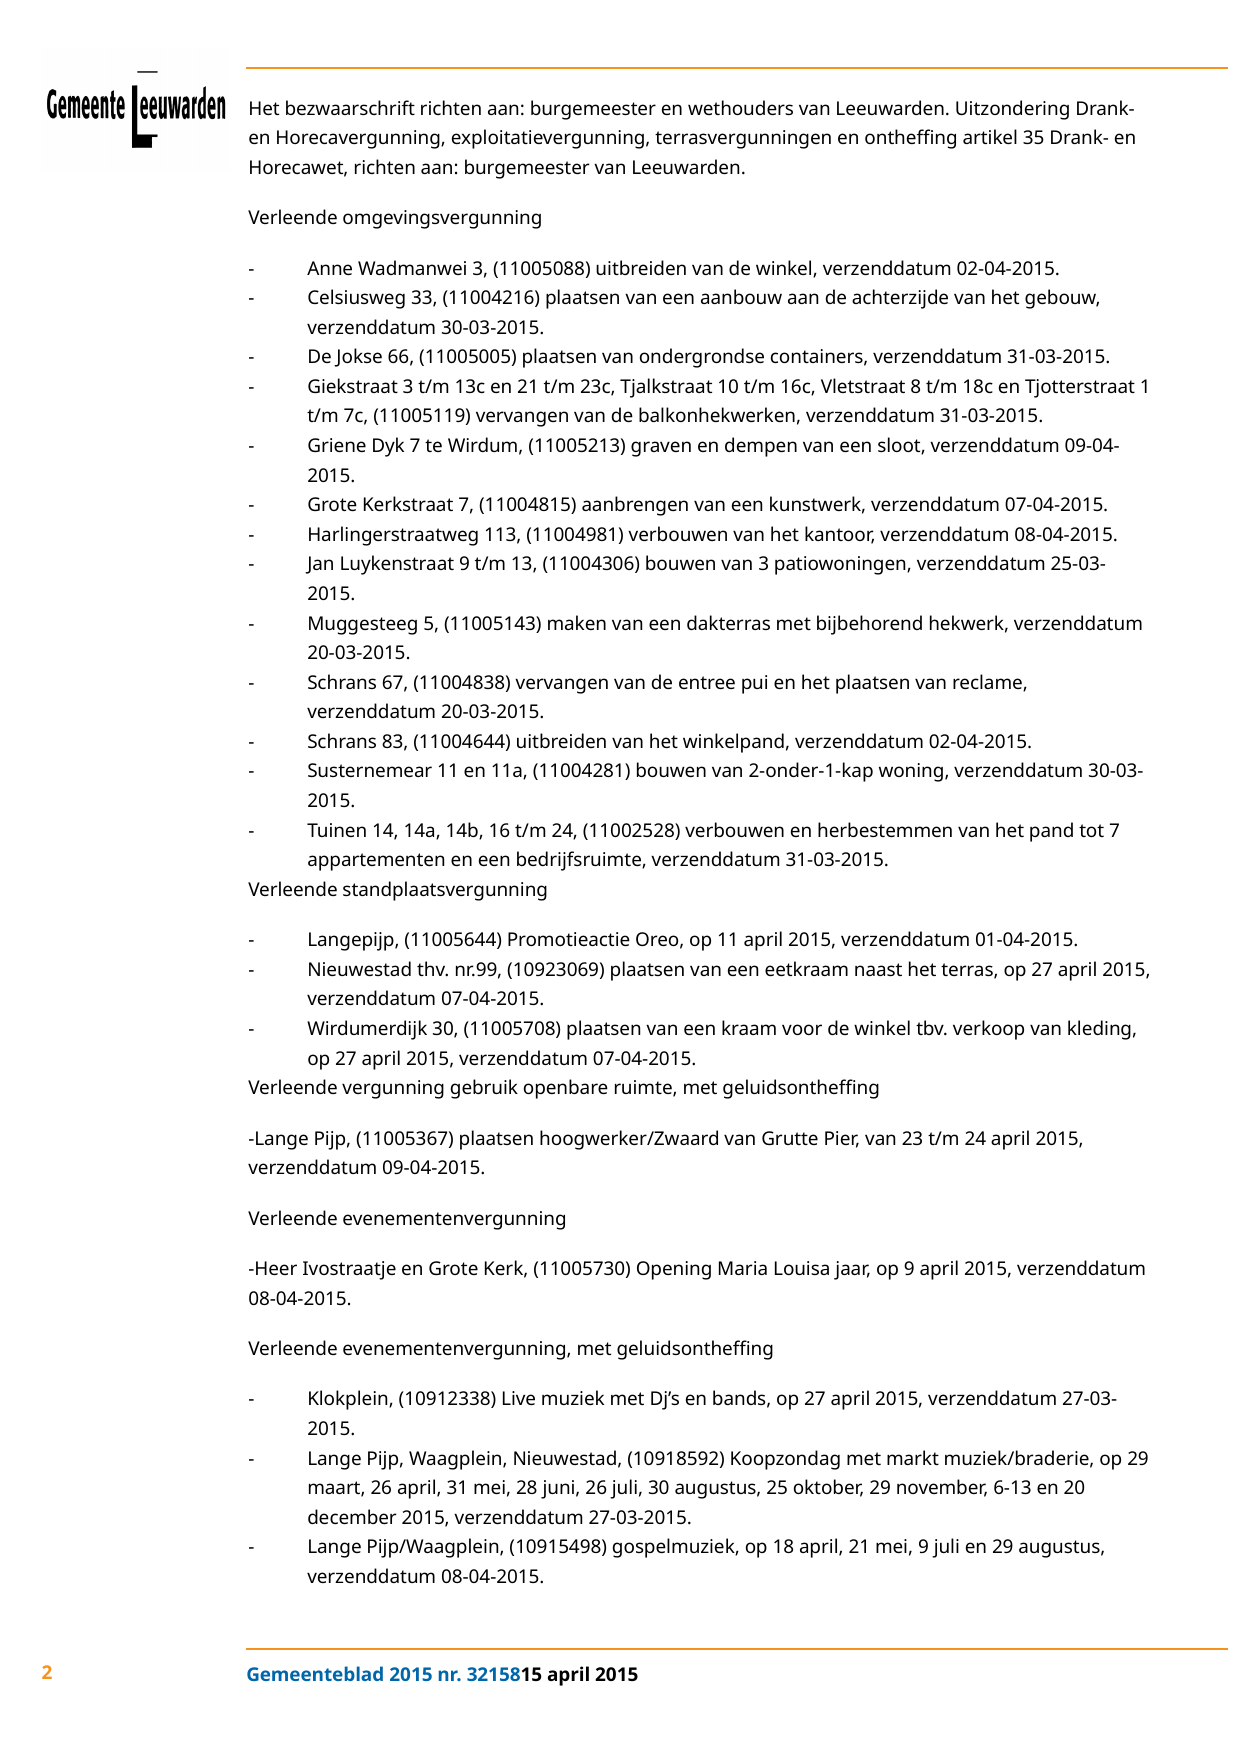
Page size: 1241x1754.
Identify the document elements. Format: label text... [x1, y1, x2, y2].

list Giekstraat 3 t/m 13c en 21 t/m 23c, Tjalkstraat 10 t/m 16c, Vletstraat 8 t/m 18c en Tjotterstraat 1 t/m 7c, (11005119) vervangen van de balkonhekwerken, verzenddatum 31-03-2015. [248, 373, 1152, 428]
list Tuinen 14, 14a, 14b, 16 t/m 24, (11002528) verbouwen en herbestemmen van het pand tot 7 appartementen en een bedrijfsruimte, verzenddatum 31-03-2015. [248, 817, 1152, 872]
list Grote Kerkstraat 7, (11004815) aanbrengen van een kunstwerk, verzenddatum 07-04-2015. [248, 491, 1152, 517]
list Jan Luykenstraat 9 t/m 13, (11004306) bouwen van 3 patiowoningen, verzenddatum 25-03-2015. [248, 551, 1152, 606]
list Susternemear 11 en 11a, (11004281) bouwen van 2-onder-1-kap woning, verzenddatum 30-03-2015. [248, 758, 1152, 813]
text Verleende vergunning gebruik openbare ruimte, met geluidsontheffing [248, 1074, 1152, 1100]
text Het bezwaarschrift richten aan: burgemeester en wethouders van Leeuwarden. Uitzondering Drank- en Horecavergunning, exploitatievergunning, terrasvergunningen en ontheffing artikel 35 Drank- en Horecawet, richten aan: burgemeester van Leeuwarden. [248, 95, 1152, 180]
text Verleende evenementenvergunning [248, 1205, 1152, 1231]
list Klokplein, (10912338) Live muziek met Dj’s en bands, op 27 april 2015, verzenddatum 27-03-2015. [248, 1386, 1152, 1441]
picture [41, 47, 231, 172]
list Harlingerstraatweg 113, (11004981) verbouwen van het kantoor, verzenddatum 08-04-2015. [248, 521, 1152, 547]
list Lange Pijp/Waagplein, (10915498) gospelmuziek, op 18 april, 21 mei, 9 juli en 29 augustus, verzenddatum 08-04-2015. [248, 1533, 1152, 1589]
list De Jokse 66, (11005005) plaatsen van ondergrondse containers, verzenddatum 31-03-2015. [248, 343, 1152, 369]
list Griene Dyk 7 te Wirdum, (11005213) graven en dempen van een sloot, verzenddatum 09-04-2015. [248, 432, 1152, 488]
list Lange Pijp, Waagplein, Nieuwestad, (10918592) Koopzondag met markt muziek/braderie, op 29 maart, 26 april, 31 mei, 28 juni, 26 juli, 30 augustus, 25 oktober, 29 november, 6-13 en 20 december 2015, verzenddatum 27-03-2015. [248, 1445, 1152, 1530]
text -Lange Pijp, (11005367) plaatsen hoogwerker/Zwaard van Grutte Pier, van 23 t/m 24 april 2015, verzenddatum 09-04-2015. [248, 1125, 1152, 1180]
text Verleende standplaatsvergunning [248, 876, 1152, 902]
text Verleende omgevingsvergunning [248, 204, 1152, 230]
list Schrans 83, (11004644) uitbreiden van het winkelpand, verzenddatum 02-04-2015. [248, 728, 1152, 754]
list Wirdumerdijk 30, (11005708) plaatsen van een kraam voor de winkel tbv. verkoop van kleding, op 27 april 2015, verzenddatum 07-04-2015. [248, 1015, 1152, 1071]
text -Heer Ivostraatje en Grote Kerk, (11005730) Opening Maria Louisa jaar, op 9 april 2015, verzenddatum 08-04-2015. [248, 1255, 1152, 1311]
text Verleende evenementenvergunning, met geluidsontheffing [248, 1335, 1152, 1361]
list Anne Wadmanwei 3, (11005088) uitbreiden van de winkel, verzenddatum 02-04-2015. [248, 255, 1152, 281]
list Muggesteeg 5, (11005143) maken van een dakterras met bijbehorend hekwerk, verzenddatum 20-03-2015. [248, 610, 1152, 665]
list Nieuwestad thv. nr.99, (10923069) plaatsen van een eetkraam naast het terras, op 27 april 2015, verzenddatum 07-04-2015. [248, 956, 1152, 1011]
list Celsiusweg 33, (11004216) plaatsen van een aanbouw aan de achterzijde van het gebouw, verzenddatum 30-03-2015. [248, 284, 1152, 340]
list Schrans 67, (11004838) vervangen van de entree pui en het plaatsen van reclame, verzenddatum 20-03-2015. [248, 669, 1152, 724]
list Langepijp, (11005644) Promotieactie Oreo, op 11 april 2015, verzenddatum 01-04-2015. [248, 926, 1152, 952]
